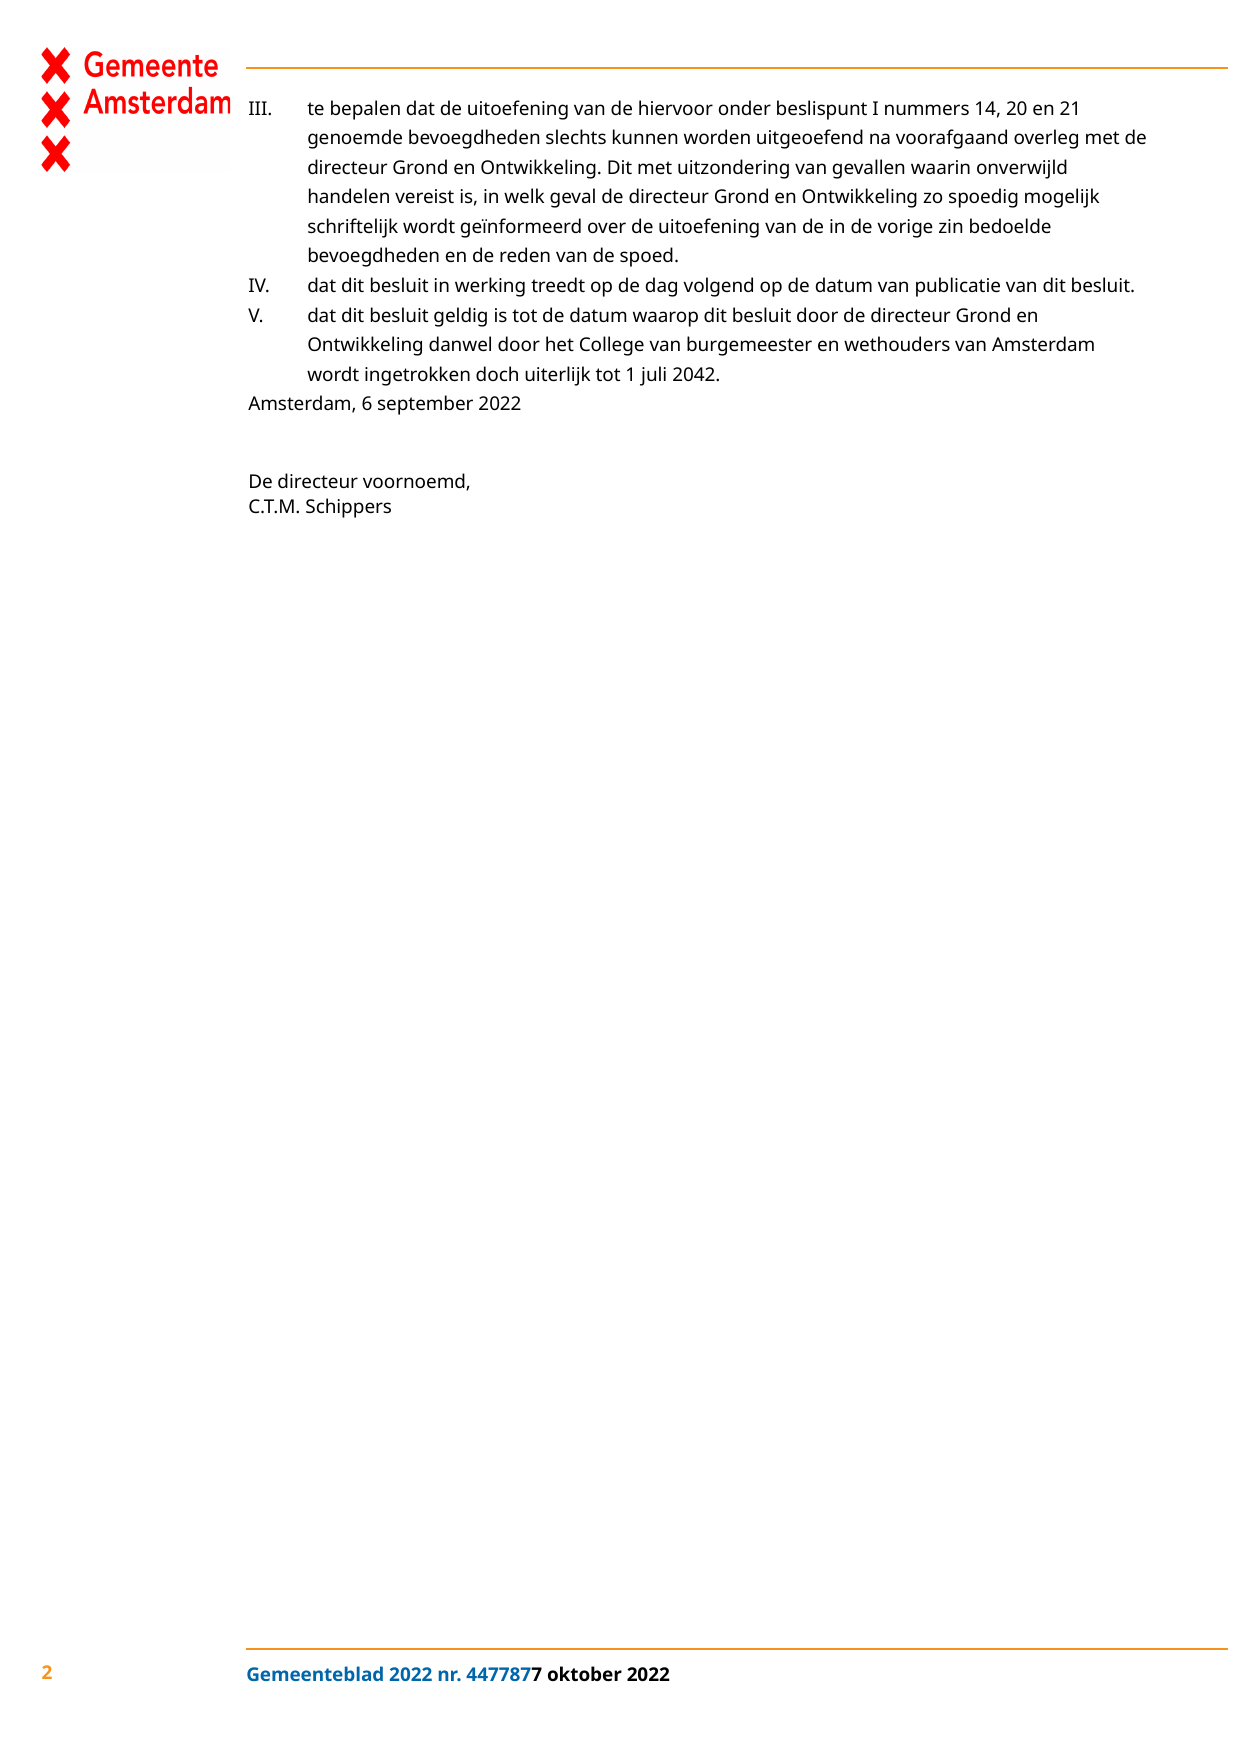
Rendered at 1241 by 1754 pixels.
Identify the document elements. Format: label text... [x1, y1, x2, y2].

text De directeur voornoemd, [248, 468, 1152, 493]
list dat dit besluit in werking treedt op de dag volgend op de datum van publicatie van dit besluit. [248, 272, 1152, 298]
picture [41, 47, 231, 172]
list dat dit besluit geldig is tot de datum waarop dit besluit door de directeur Grond en Ontwikkeling danwel door het College van burgemeester en wethouders van Amsterdam wordt ingetrokken doch uiterlijk tot 1 juli 2042. [248, 302, 1152, 387]
list te bepalen dat de uitoefening van de hiervoor onder beslispunt I nummers 14, 20 en 21 genoemde bevoegdheden slechts kunnen worden uitgeoefend na voorafgaand overleg met de directeur Grond en Ontwikkeling. Dit met uitzondering van gevallen waarin onverwijld handelen vereist is, in welk geval de directeur Grond en Ontwikkeling zo spoedig mogelijk schriftelijk wordt geïnformeerd over de uitoefening van de in de vorige zin bedoelde bevoegdheden en de reden van de spoed. [248, 95, 1152, 268]
text Amsterdam, 6 september 2022 [248, 391, 1152, 416]
text C.T.M. Schippers [248, 493, 1152, 519]
